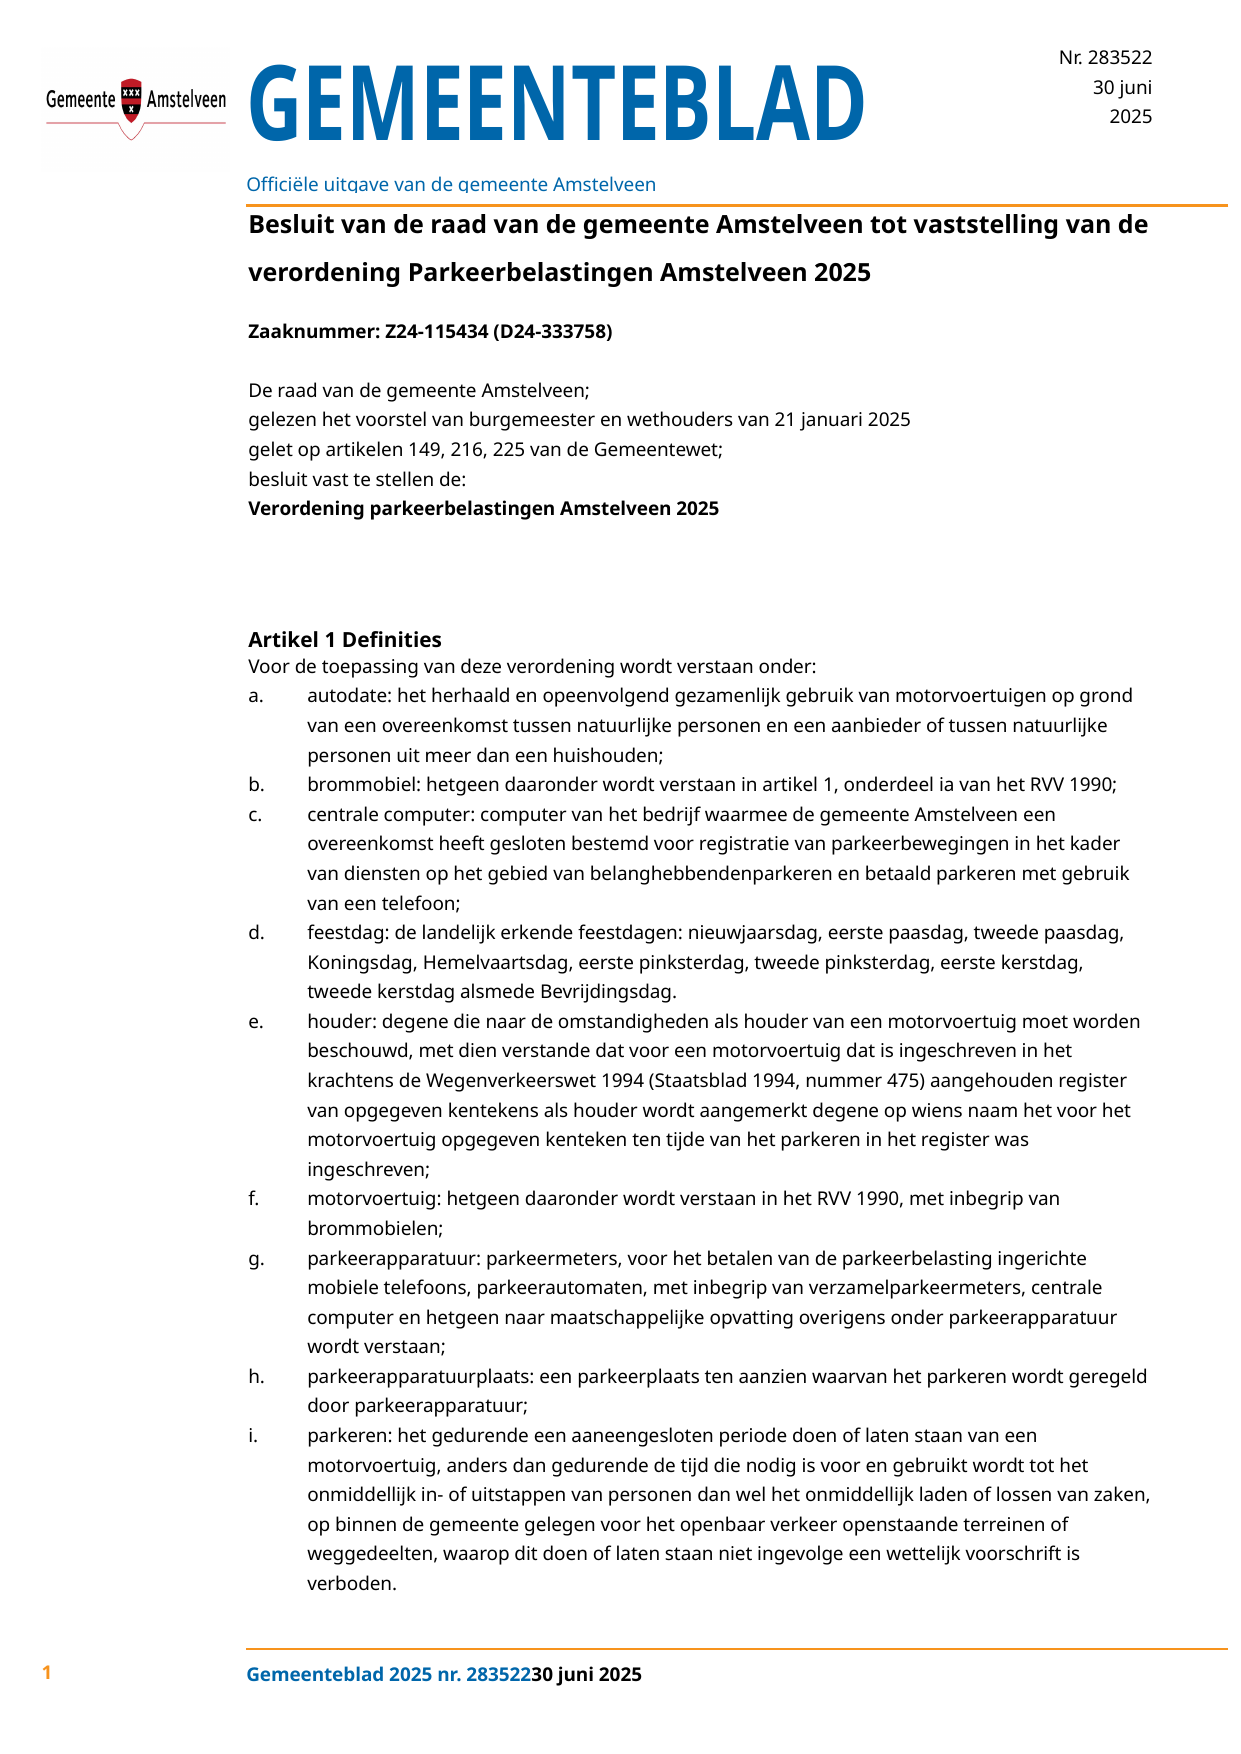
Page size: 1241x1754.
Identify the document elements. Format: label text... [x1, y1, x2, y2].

list parkeerapparatuur: parkeermeters, voor het betalen van de parkeerbelasting ingerichte mobiele telefoons, parkeerautomaten, met inbegrip van verzamelparkeermeters, centrale computer en hetgeen naar maatschappelijke opvatting overigens onder parkeerapparatuur wordt verstaan; [248, 1245, 1152, 1359]
picture [41, 47, 231, 172]
list autodate: het herhaald en opeenvolgend gezamenlijk gebruik van motorvoertuigen op grond van een overeenkomst tussen natuurlijke personen en een aanbieder of tussen natuurlijke personen uit meer dan een huishouden; [248, 683, 1152, 768]
text Verordening parkeerbelastingen Amstelveen 2025 [248, 495, 1152, 521]
text gelezen het voorstel van burgemeester en wethouders van 21 januari 2025 [248, 407, 1152, 432]
list houder: degene die naar de omstandigheden als houder van een motorvoertuig moet worden beschouwd, met dien verstande dat voor een motorvoertuig dat is ingeschreven in het krachtens de Wegenverkeerswet 1994 (Staatsblad 1994, nummer 475) aangehouden register van opgegeven kentekens als houder wordt aangemerkt degene op wiens naam het voor het motorvoertuig opgegeven kenteken ten tijde van het parkeren in het register was ingeschreven; [248, 1008, 1152, 1182]
text Besluit van de raad van de gemeente Amstelveen tot vaststelling van de verordening Parkeerbelastingen Amstelveen 2025 [248, 207, 1152, 288]
text besluit vast te stellen de: [248, 466, 1152, 492]
text De raad van de gemeente Amstelveen; [248, 377, 1152, 403]
list feestdag: de landelijk erkende feestdagen: nieuwjaarsdag, eerste paasdag, tweede paasdag, Koningsdag, Hemelvaartsdag, eerste pinksterdag, tweede pinksterdag, eerste kerstdag, tweede kerstdag alsmede Bevrijdingsdag. [248, 919, 1152, 1004]
list parkeerapparatuurplaats: een parkeerplaats ten aanzien waarvan het parkeren wordt geregeld door parkeerapparatuur; [248, 1363, 1152, 1418]
list centrale computer: computer van het bedrijf waarmee de gemeente Amstelveen een overeenkomst heeft gesloten bestemd voor registratie van parkeerbewegingen in het kader van diensten op het gebied van belanghebbendenparkeren en betaald parkeren met gebruik van een telefoon; [248, 801, 1152, 916]
text Voor de toepassing van deze verordening wordt verstaan onder: [248, 653, 1152, 679]
list parkeren: het gedurende een aaneengesloten periode doen of laten staan van een motorvoertuig, anders dan gedurende de tijd die nodig is voor en gebruikt wordt tot het onmiddellijk in- of uitstappen van personen dan wel het onmiddellijk laden of lossen van zaken, op binnen de gemeente gelegen voor het openbaar verkeer openstaande terreinen of weggedeelten, waarop dit doen of laten staan niet ingevolge een wettelijk voorschrift is verboden. [248, 1422, 1152, 1596]
list motorvoertuig: hetgeen daaronder wordt verstaan in het RVV 1990, met inbegrip van brommobielen; [248, 1186, 1152, 1241]
text gelet op artikelen 149, 216, 225 van de Gemeentewet; [248, 436, 1152, 462]
text Zaaknummer: Z24-115434 (D24-333758) [248, 318, 1152, 344]
text Artikel 1 Definities [248, 625, 1152, 653]
list brommobiel: hetgeen daaronder wordt verstaan in artikel 1, onderdeel ia van het RVV 1990; [248, 771, 1152, 797]
